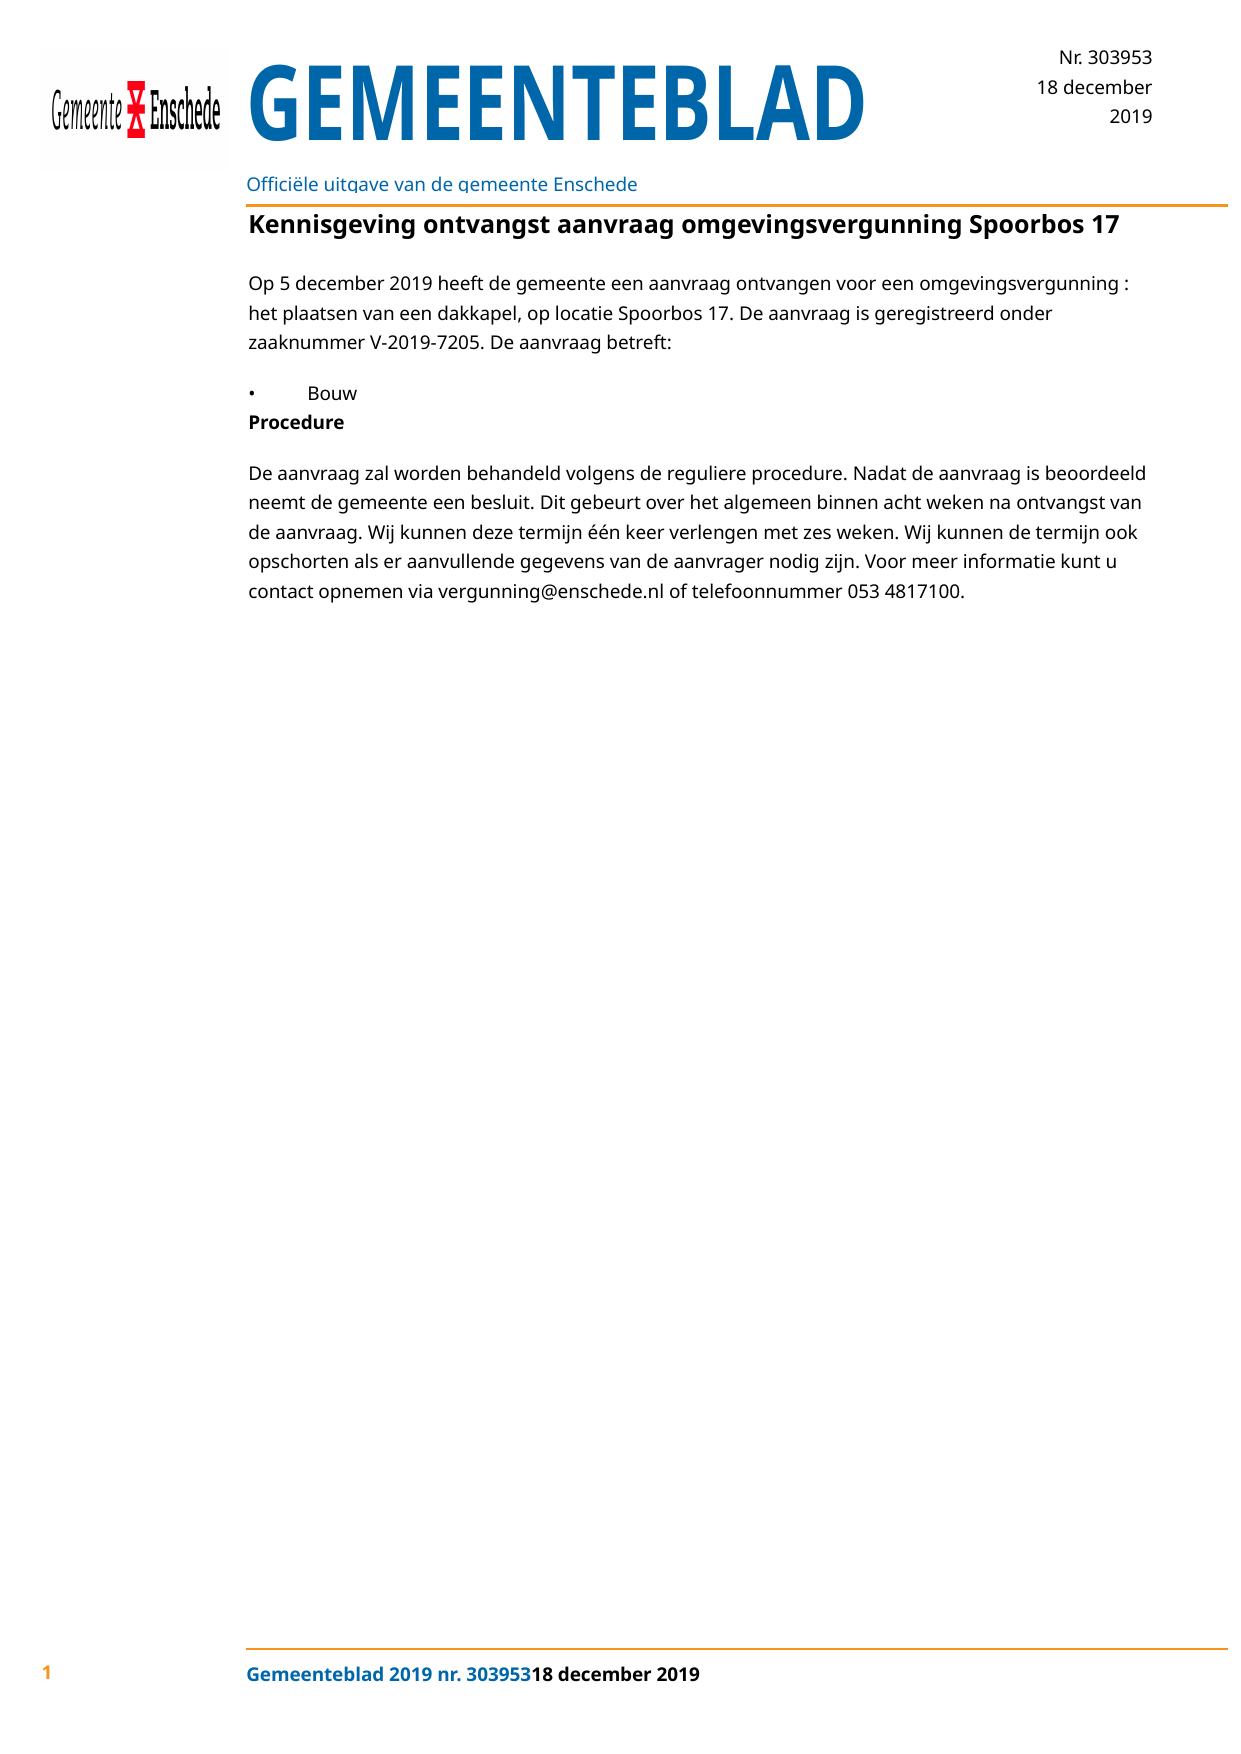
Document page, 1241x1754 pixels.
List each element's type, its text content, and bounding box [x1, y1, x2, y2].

text Kennisgeving ontvangst aanvraag omgevingsvergunning Spoorbos 17 [248, 207, 1152, 241]
text Procedure [248, 409, 1152, 435]
text Op 5 december 2019 heeft de gemeente een aanvraag ontvangen voor een omgevingsvergunning : het plaatsen van een dakkapel, op locatie Spoorbos 17. De aanvraag is geregistreerd onder zaaknummer V-2019-7205. De aanvraag betreft: [248, 270, 1152, 355]
list Bouw [248, 380, 1152, 406]
text De aanvraag zal worden behandeld volgens de reguliere procedure. Nadat de aanvraag is beoordeeld neemt de gemeente een besluit. Dit gebeurt over het algemeen binnen acht weken na ontvangst van de aanvraag. Wij kunnen deze termijn één keer verlengen met zes weken. Wij kunnen de termijn ook opschorten als er aanvullende gegevens van de aanvrager nodig zijn. Voor meer informatie kunt u contact opnemen via vergunning@enschede.nl of telefoonnummer 053 4817100. [248, 460, 1152, 604]
picture [41, 47, 231, 172]
